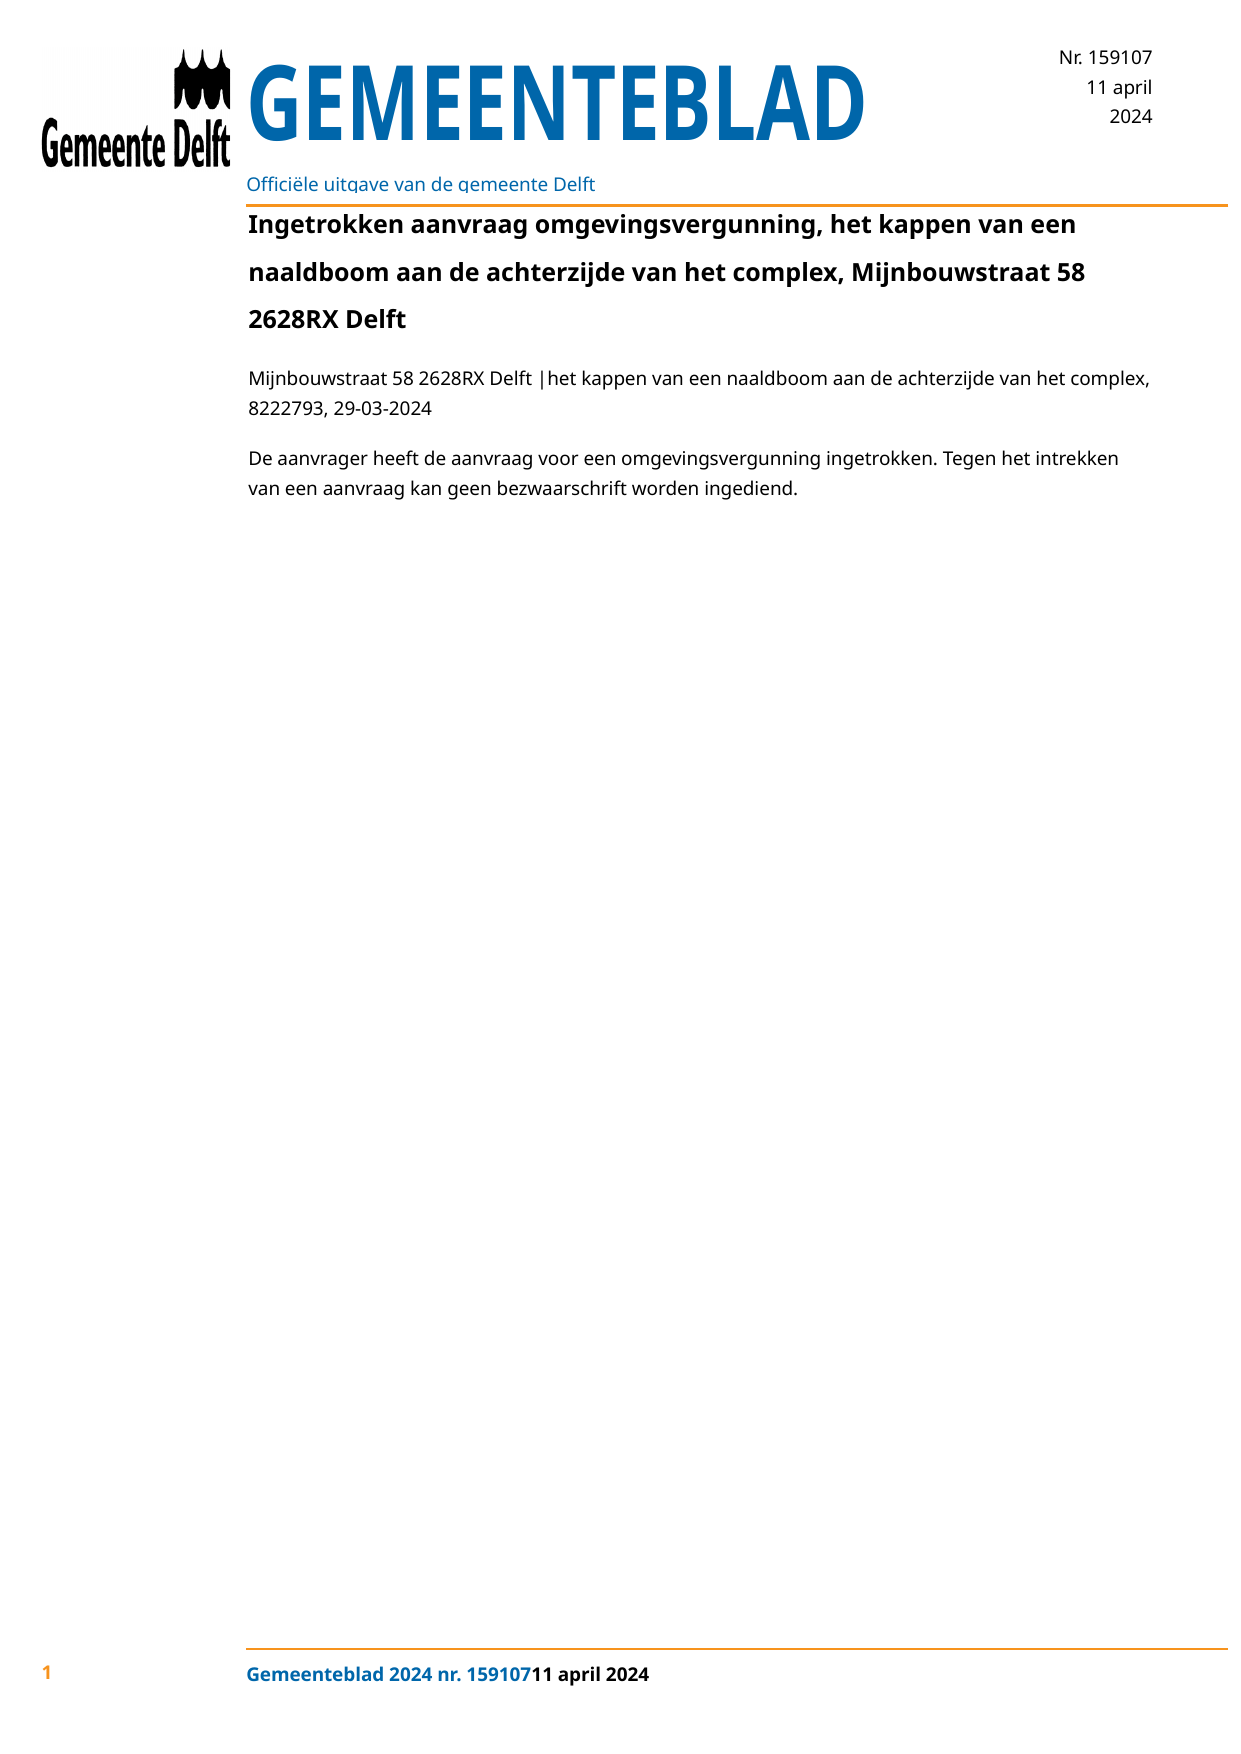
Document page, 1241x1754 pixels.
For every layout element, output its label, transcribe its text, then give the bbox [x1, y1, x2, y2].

text Ingetrokken aanvraag omgevingsvergunning, het kappen van een naaldboom aan de achterzijde van het complex, Mijnbouwstraat 58 2628RX Delft [248, 207, 1152, 336]
text De aanvrager heeft de aanvraag voor een omgevingsvergunning ingetrokken. Tegen het intrekken van een aanvraag kan geen bezwaarschrift worden ingediend. [248, 446, 1152, 501]
picture [41, 47, 231, 172]
text Mijnbouwstraat 58 2628RX Delft |het kappen van een naaldboom aan de achterzijde van het complex, 8222793, 29-03-2024 [248, 366, 1152, 421]
